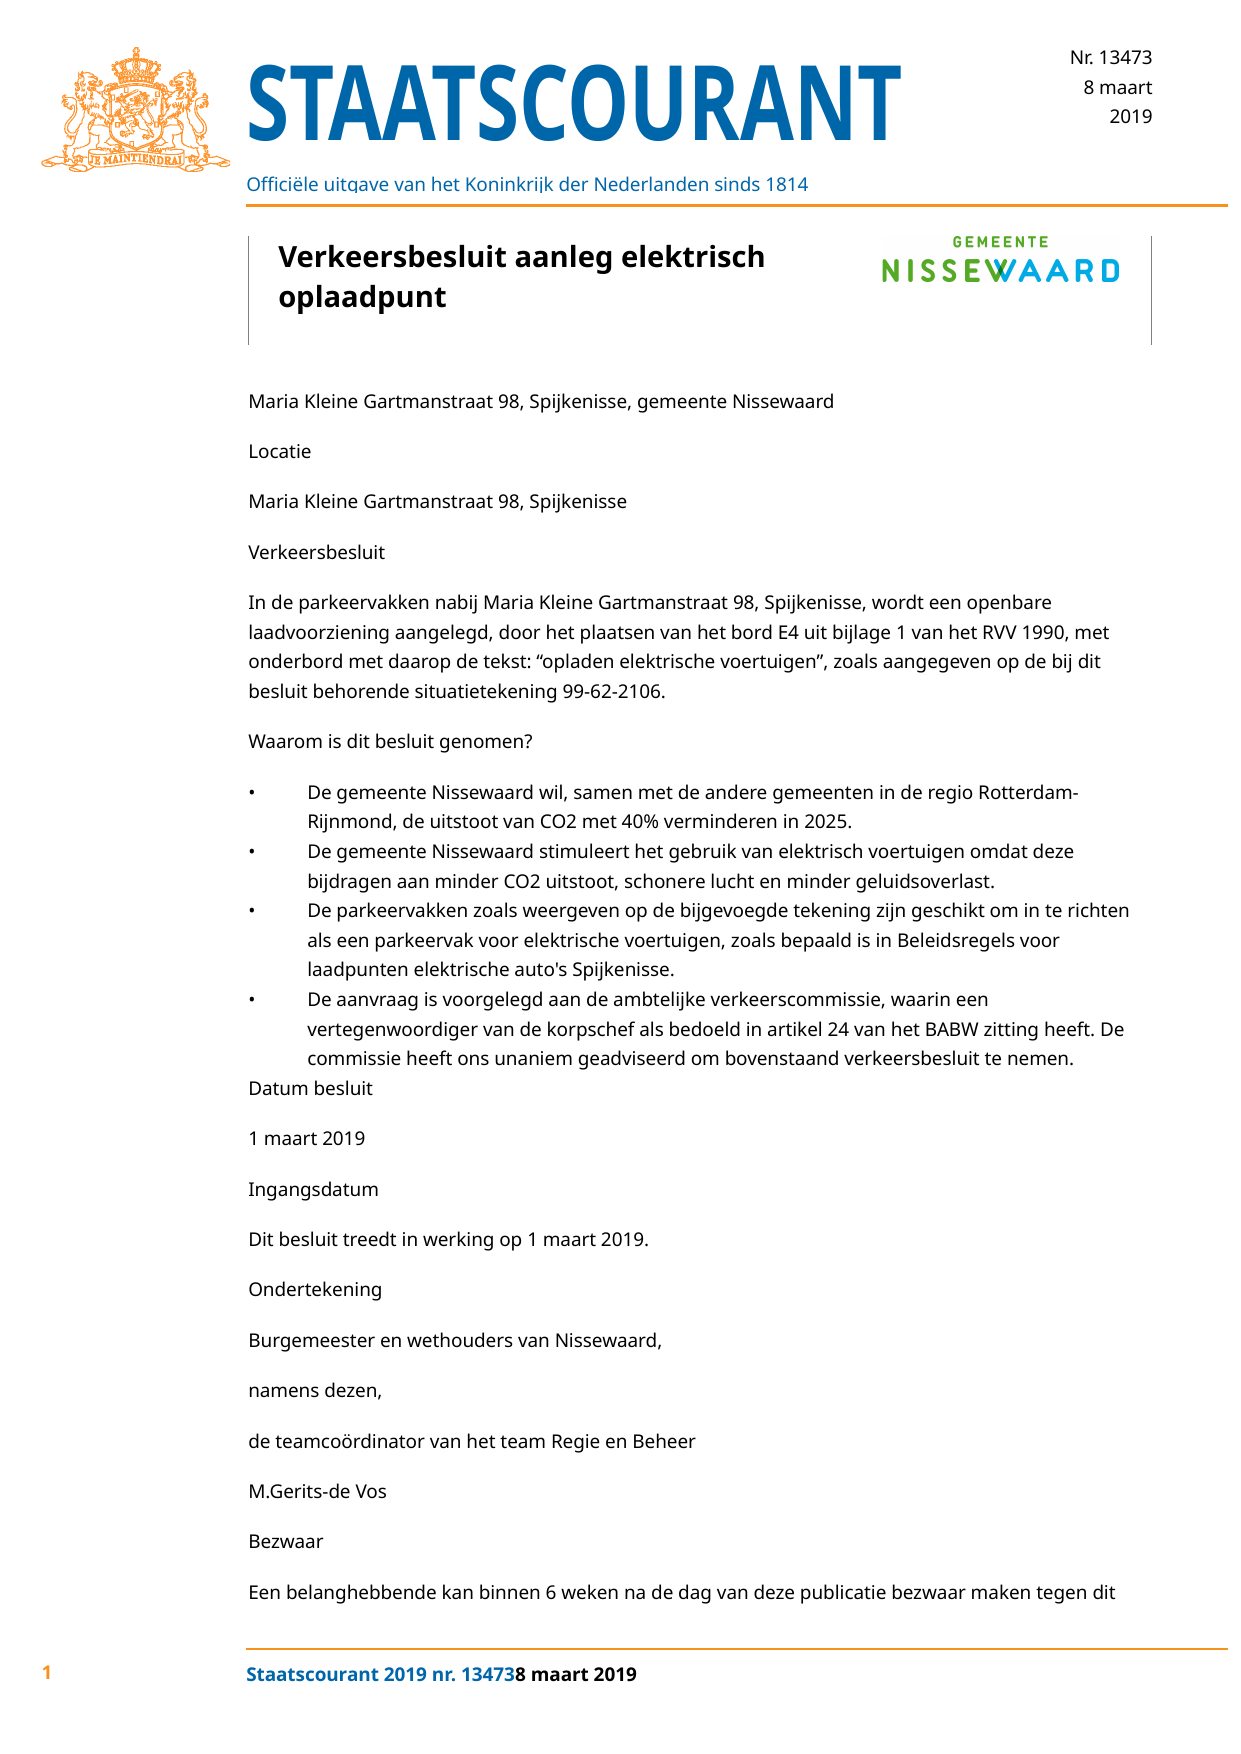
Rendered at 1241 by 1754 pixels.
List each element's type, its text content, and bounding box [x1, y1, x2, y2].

text 1 maart 2019 [248, 1125, 1152, 1151]
text Burgemeester en wethouders van Nissewaard, [248, 1327, 1152, 1353]
picture [1107, 264, 1114, 277]
text Ondertekening [248, 1277, 1152, 1302]
text Locatie [248, 438, 1152, 464]
text Maria Kleine Gartmanstraat 98, Spijkenisse, gemeente Nissewaard [248, 388, 1152, 414]
list De gemeente Nissewaard wil, samen met de andere gemeenten in de regio Rotterdam-Rijnmond, de uitstoot van CO2 met 40% verminderen in 2025. [248, 779, 1152, 834]
picture [882, 236, 1119, 282]
text Datum besluit [248, 1075, 1152, 1101]
list De gemeente Nissewaard stimuleert het gebruik van elektrisch voertuigen omdat deze bijdragen aan minder CO2 uitstoot, schonere lucht en minder geluidsoverlast. [248, 838, 1152, 894]
list De aanvraag is voorgelegd aan de ambtelijke verkeerscommissie, waarin een vertegenwoordiger van de korpschef als bedoeld in artikel 24 van het BABW zitting heeft. De commissie heeft ons unaniem geadviseerd om bovenstaand verkeersbesluit te nemen. [248, 986, 1152, 1071]
picture [1081, 275, 1088, 282]
text Bezwaar [248, 1529, 1152, 1554]
text Waarom is dit besluit genomen? [248, 729, 1152, 754]
text In de parkeervakken nabij Maria Kleine Gartmanstraat 98, Spijkenisse, wordt een openbare laadvoorziening aangelegd, door het plaatsen van het bord E4 uit bijlage 1 van het RVV 1990, met onderbord met daarop de tekst: “opladen elektrische voertuigen”, zoals aangegeven op de bij dit besluit behorende situatietekening 99-62-2106. [248, 589, 1152, 704]
text Maria Kleine Gartmanstraat 98, Spijkenisse [248, 489, 1152, 514]
text M.Gerits-de Vos [248, 1478, 1152, 1504]
picture [1023, 277, 1036, 282]
text Dit besluit treedt in werking op 1 maart 2019. [248, 1226, 1152, 1252]
text namens dezen, [248, 1377, 1152, 1403]
list De parkeervakken zoals weergeven op de bijgevoegde tekening zijn geschikt om in te richten als een parkeervak voor elektrische voertuigen, zoals bepaald is in Beleidsregels voor laadpunten elektrische auto's Spijkenisse. [248, 897, 1152, 982]
table_header [850, 236, 1151, 345]
text Verkeersbesluit [248, 539, 1152, 565]
table_header Verkeersbesluit aanleg elektrisch oplaadpunt [249, 236, 850, 345]
picture [1051, 277, 1064, 282]
text de teamcoördinator van het team Regie en Beheer [248, 1428, 1152, 1454]
text Ingangsdatum [248, 1176, 1152, 1202]
picture [41, 47, 231, 172]
text Een belanghebbende kan binnen 6 weken na de dag van deze publicatie bezwaar maken tegen dit [248, 1579, 1152, 1605]
